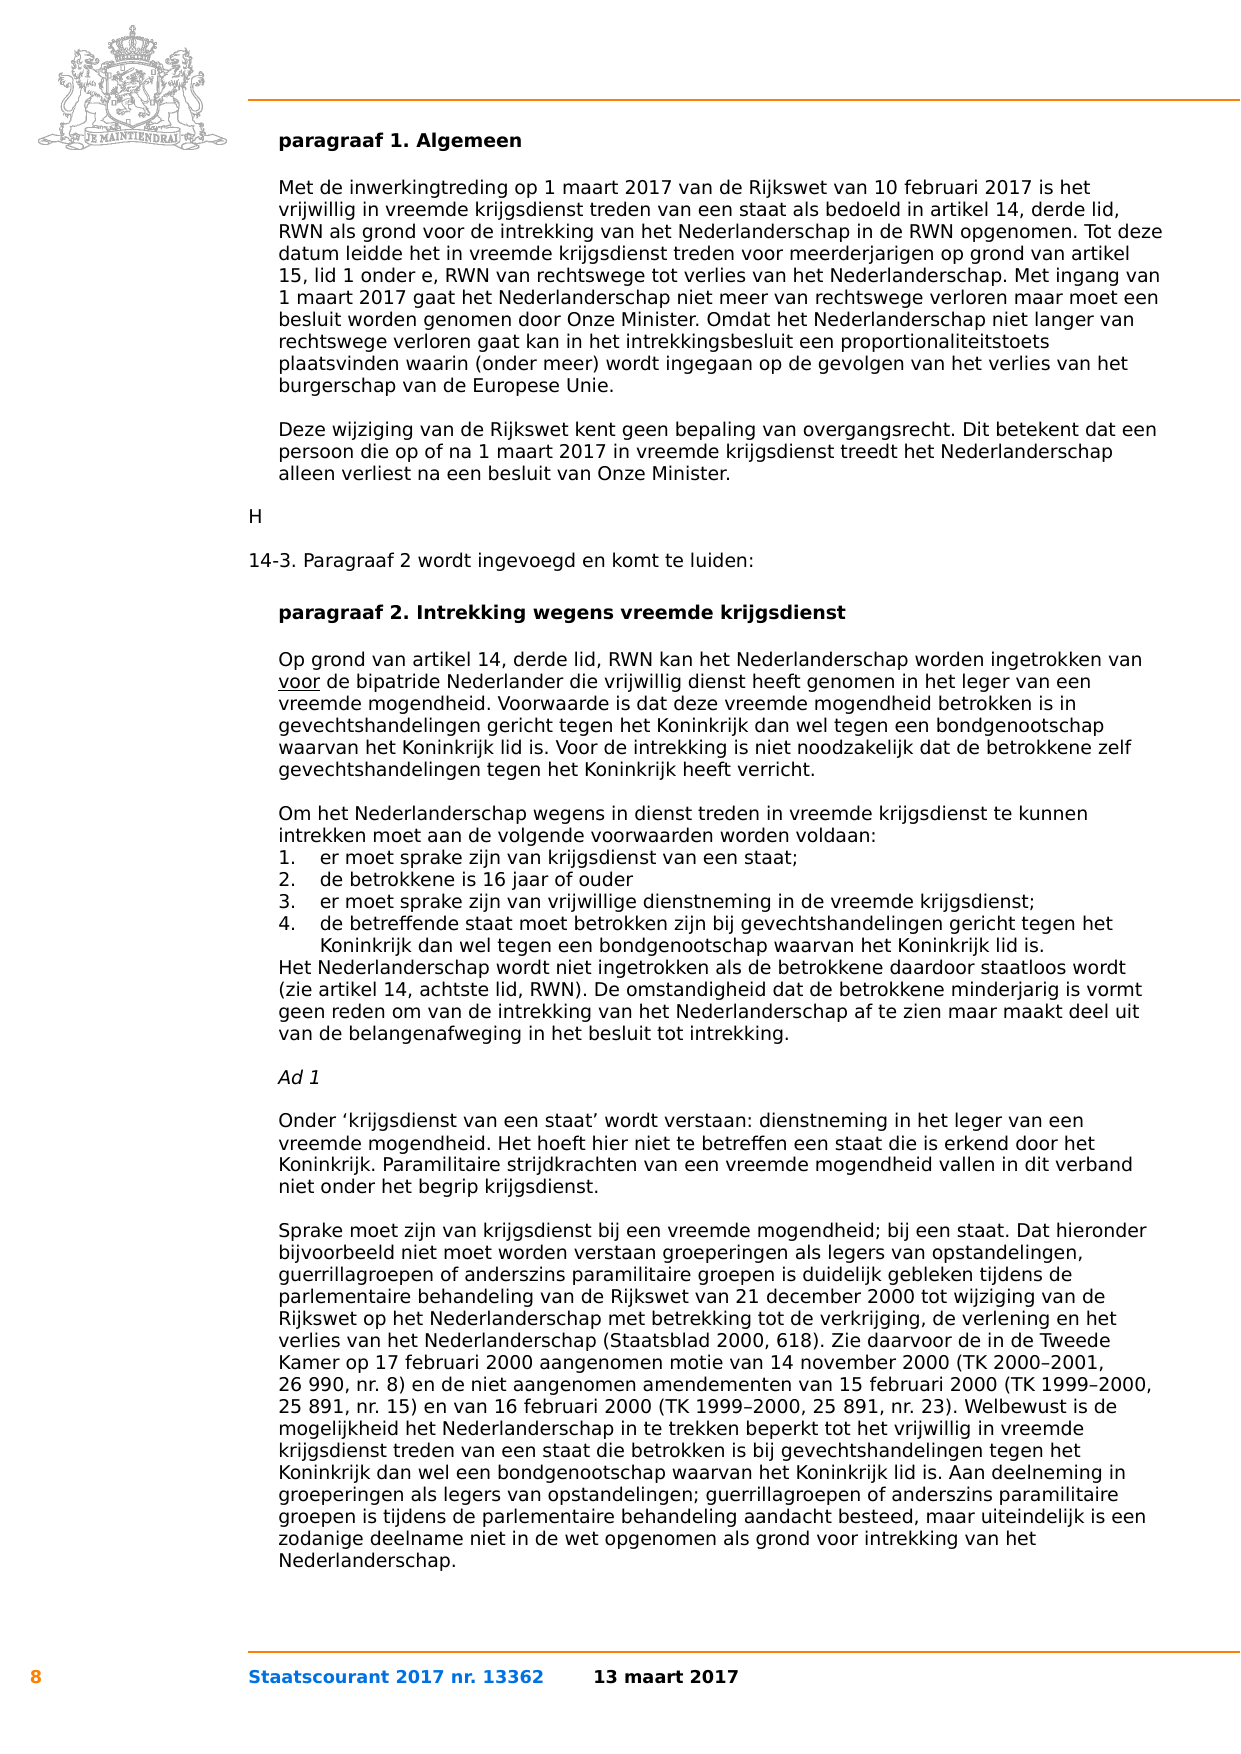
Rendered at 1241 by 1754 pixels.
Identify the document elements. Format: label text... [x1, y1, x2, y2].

subtitle Ad 1 [278, 1067, 1163, 1088]
text Het Nederlanderschap wordt niet ingetrokken als de betrokkene daardoor staatloos wordt (zie artikel 14, achtste lid, RWN). De omstandigheid dat de betrokkene minderjarig is vormt geen reden om van de intrekking van het Nederlanderschap af te zien maar maakt deel uit van de belangenafweging in het besluit tot intrekking. [278, 957, 1163, 1045]
subtitle paragraaf 2. Intrekking wegens vreemde krijgsdienst [278, 602, 1163, 624]
subtitle paragraaf 1. Algemeen [278, 130, 1163, 152]
text 3. er moet sprake zijn van vrijwillige dienstneming in de vreemde krijgsdienst; [278, 891, 1163, 913]
text H [248, 506, 1163, 528]
text 1. er moet sprake zijn van krijgsdienst van een staat; [278, 847, 1163, 869]
text 4. de betreffende staat moet betrokken zijn bij gevechtshandelingen gericht tegen het Koninkrijk dan wel tegen een bondgenootschap waarvan het Koninkrijk lid is. [278, 913, 1163, 957]
text Met de inwerkingtreding op 1 maart 2017 van de Rijkswet van 10 februari 2017 is het vrijwillig in vreemde krijgsdienst treden van een staat als bedoeld in artikel 14, derde lid, RWN als grond voor de intrekking van het Nederlanderschap in de RWN opgenomen. Tot deze datum leidde het in vreemde krijgsdienst treden voor meerderjarigen op grond van artikel 15, lid 1 onder e, RWN van rechtswege tot verlies van het Nederlanderschap. Met ingang van 1 maart 2017 gaat het Nederlanderschap niet meer van rechtswege verloren maar moet een besluit worden genomen door Onze Minister. Omdat het Nederlanderschap niet langer van rechtswege verloren gaat kan in het intrekkingsbesluit een proportionaliteitstoets plaatsvinden waarin (onder meer) wordt ingegaan op de gevolgen van het verlies van het burgerschap van de Europese Unie. [278, 177, 1163, 397]
text Op grond van artikel 14, derde lid, RWN kan het Nederlanderschap worden ingetrokken van voor de bipatride Nederlander die vrijwillig dienst heeft genomen in het leger van een vreemde mogendheid. Voorwaarde is dat deze vreemde mogendheid betrokken is in gevechtshandelingen gericht tegen het Koninkrijk dan wel tegen een bondgenootschap waarvan het Koninkrijk lid is. Voor de intrekking is niet noodzakelijk dat de betrokkene zelf gevechtshandelingen tegen het Koninkrijk heeft verricht. [278, 649, 1163, 781]
text Om het Nederlanderschap wegens in dienst treden in vreemde krijgsdienst te kunnen intrekken moet aan de volgende voorwaarden worden voldaan: [278, 803, 1163, 847]
text 2. de betrokkene is 16 jaar of ouder [278, 869, 1163, 891]
picture [38, 25, 227, 150]
text Sprake moet zijn van krijgsdienst bij een vreemde mogendheid; bij een staat. Dat hieronder bijvoorbeeld niet moet worden verstaan groeperingen als legers van opstandelingen, guerrillagroepen of anderszins paramilitaire groepen is duidelijk gebleken tijdens de parlementaire behandeling van de Rijkswet van 21 december 2000 tot wijziging van de Rijkswet op het Nederlanderschap met betrekking tot de verkrijging, de verlening en het verlies van het Nederlanderschap (Staatsblad 2000, 618). Zie daarvoor de in de Tweede Kamer op 17 februari 2000 aangenomen motie van 14 november 2000 (TK 2000–2001, 26 990, nr. 8) en de niet aangenomen amendementen van 15 februari 2000 (TK 1999–2000, 25 891, nr. 15) en van 16 februari 2000 (TK 1999–2000, 25 891, nr. 23). Welbewust is de mogelijkheid het Nederlanderschap in te trekken beperkt tot het vrijwillig in vreemde krijgsdienst treden van een staat die betrokken is bij gevechtshandelingen tegen het Koninkrijk dan wel een bondgenootschap waarvan het Koninkrijk lid is. Aan deelneming in groeperingen als legers van opstandelingen; guerrillagroepen of anderszins paramilitaire groepen is tijdens de parlementaire behandeling aandacht besteed, maar uiteindelijk is een zodanige deelname niet in de wet opgenomen als grond voor intrekking van het Nederlanderschap. [278, 1220, 1163, 1572]
text 14-3. Paragraaf 2 wordt ingevoegd en komt te luiden: [248, 550, 1163, 572]
text Onder ‘krijgsdienst van een staat’ wordt verstaan: dienstneming in het leger van een vreemde mogendheid. Het hoeft hier niet te betreffen een staat die is erkend door het Koninkrijk. Paramilitaire strijdkrachten van een vreemde mogendheid vallen in dit verband niet onder het begrip krijgsdienst. [278, 1110, 1163, 1198]
text Deze wijziging van de Rijkswet kent geen bepaling van overgangsrecht. Dit betekent dat een persoon die op of na 1 maart 2017 in vreemde krijgsdienst treedt het Nederlanderschap alleen verliest na een besluit van Onze Minister. [278, 418, 1163, 484]
